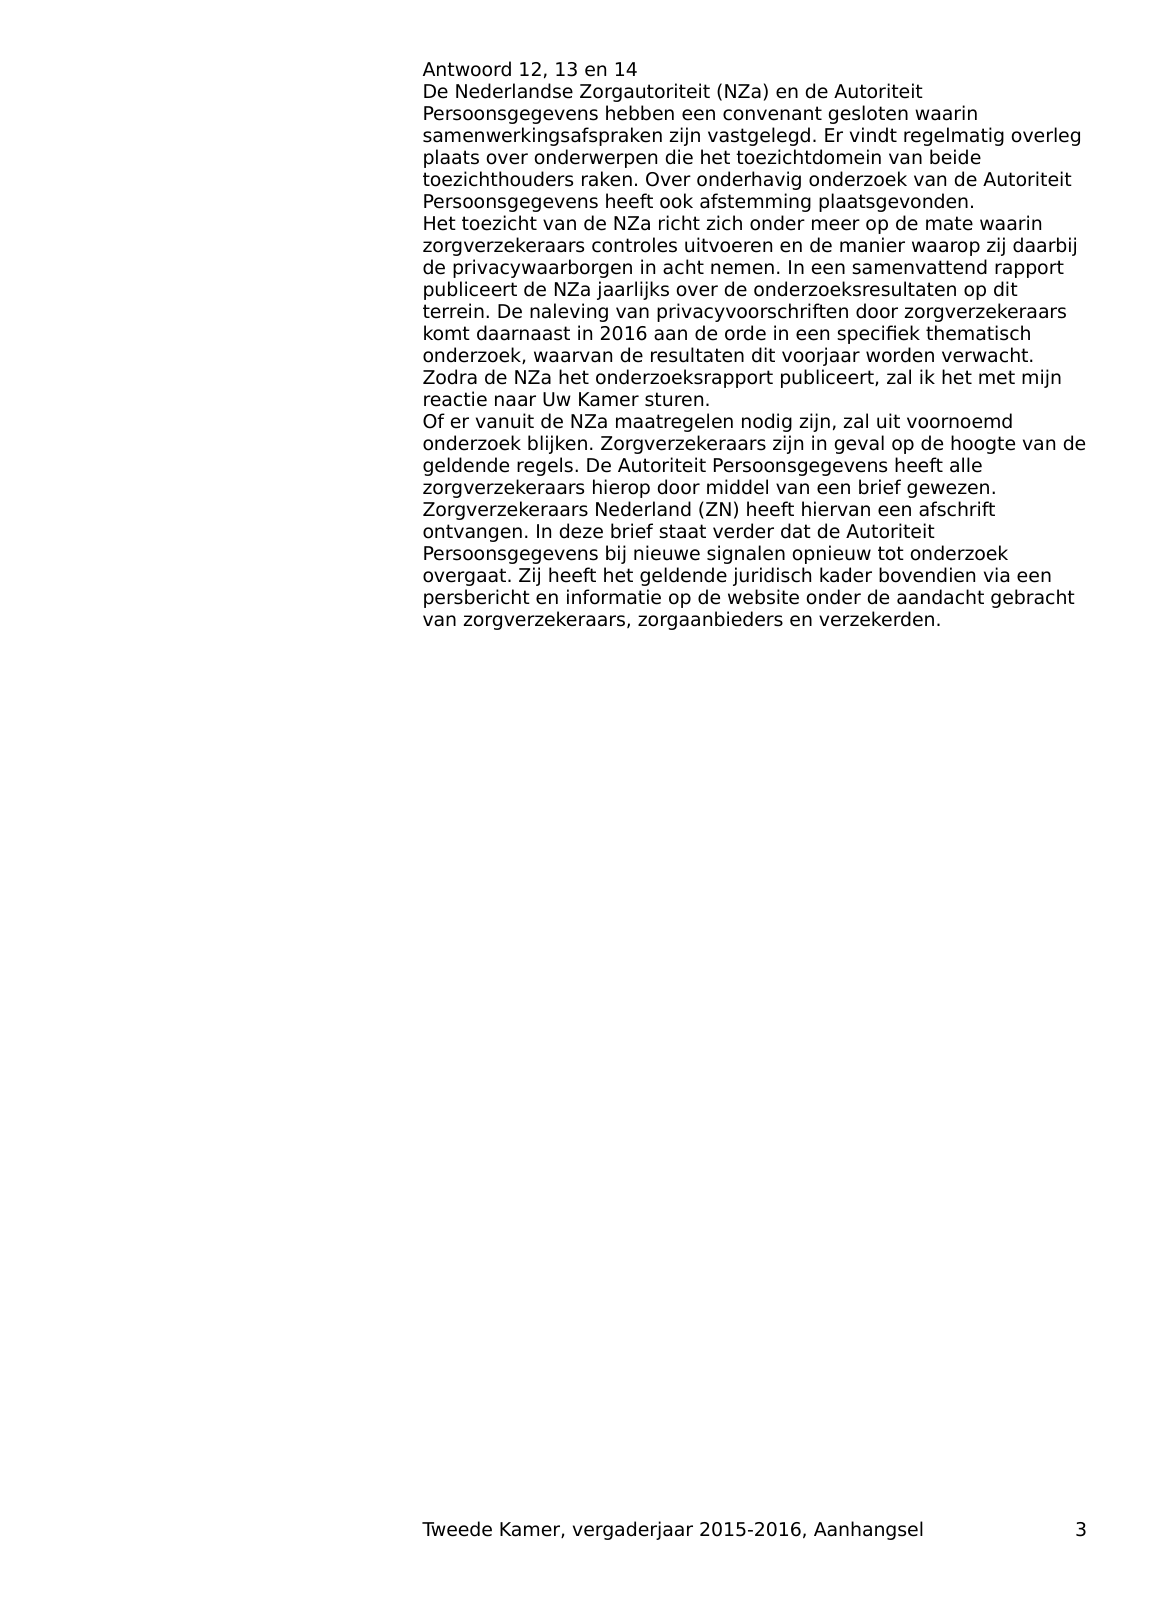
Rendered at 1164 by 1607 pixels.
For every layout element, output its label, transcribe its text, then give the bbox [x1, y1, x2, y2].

text Antwoord 12, 13 en 14 [422, 59, 1087, 81]
text Of er vanuit de NZa maatregelen nodig zijn, zal uit voornoemd onderzoek blijken. Zorgverzekeraars zijn in geval op de hoogte van de geldende regels. De Autoriteit Persoonsgegevens heeft alle zorgverzekeraars hierop door middel van een brief gewezen. Zorgverzekeraars Nederland (ZN) heeft hiervan een afschrift ontvangen. In deze brief staat verder dat de Autoriteit Persoonsgegevens bij nieuwe signalen opnieuw tot onderzoek overgaat. Zij heeft het geldende juridisch kader bovendien via een persbericht en informatie op de website onder de aandacht gebracht van zorgverzekeraars, zorgaanbieders en verzekerden. [422, 411, 1087, 631]
text De Nederlandse Zorgautoriteit (NZa) en de Autoriteit Persoonsgegevens hebben een convenant gesloten waarin samenwerkingsafspraken zijn vastgelegd. Er vindt regelmatig overleg plaats over onderwerpen die het toezichtdomein van beide toezichthouders raken. Over onderhavig onderzoek van de Autoriteit Persoonsgegevens heeft ook afstemming plaatsgevonden. [422, 81, 1087, 213]
text Het toezicht van de NZa richt zich onder meer op de mate waarin zorgverzekeraars controles uitvoeren en de manier waarop zij daarbij de privacywaarborgen in acht nemen. In een samenvattend rapport publiceert de NZa jaarlijks over de onderzoeksresultaten op dit terrein. De naleving van privacyvoorschriften door zorgverzekeraars komt daarnaast in 2016 aan de orde in een specifiek thematisch onderzoek, waarvan de resultaten dit voorjaar worden verwacht. Zodra de NZa het onderzoeksrapport publiceert, zal ik het met mijn reactie naar Uw Kamer sturen. [422, 213, 1087, 411]
